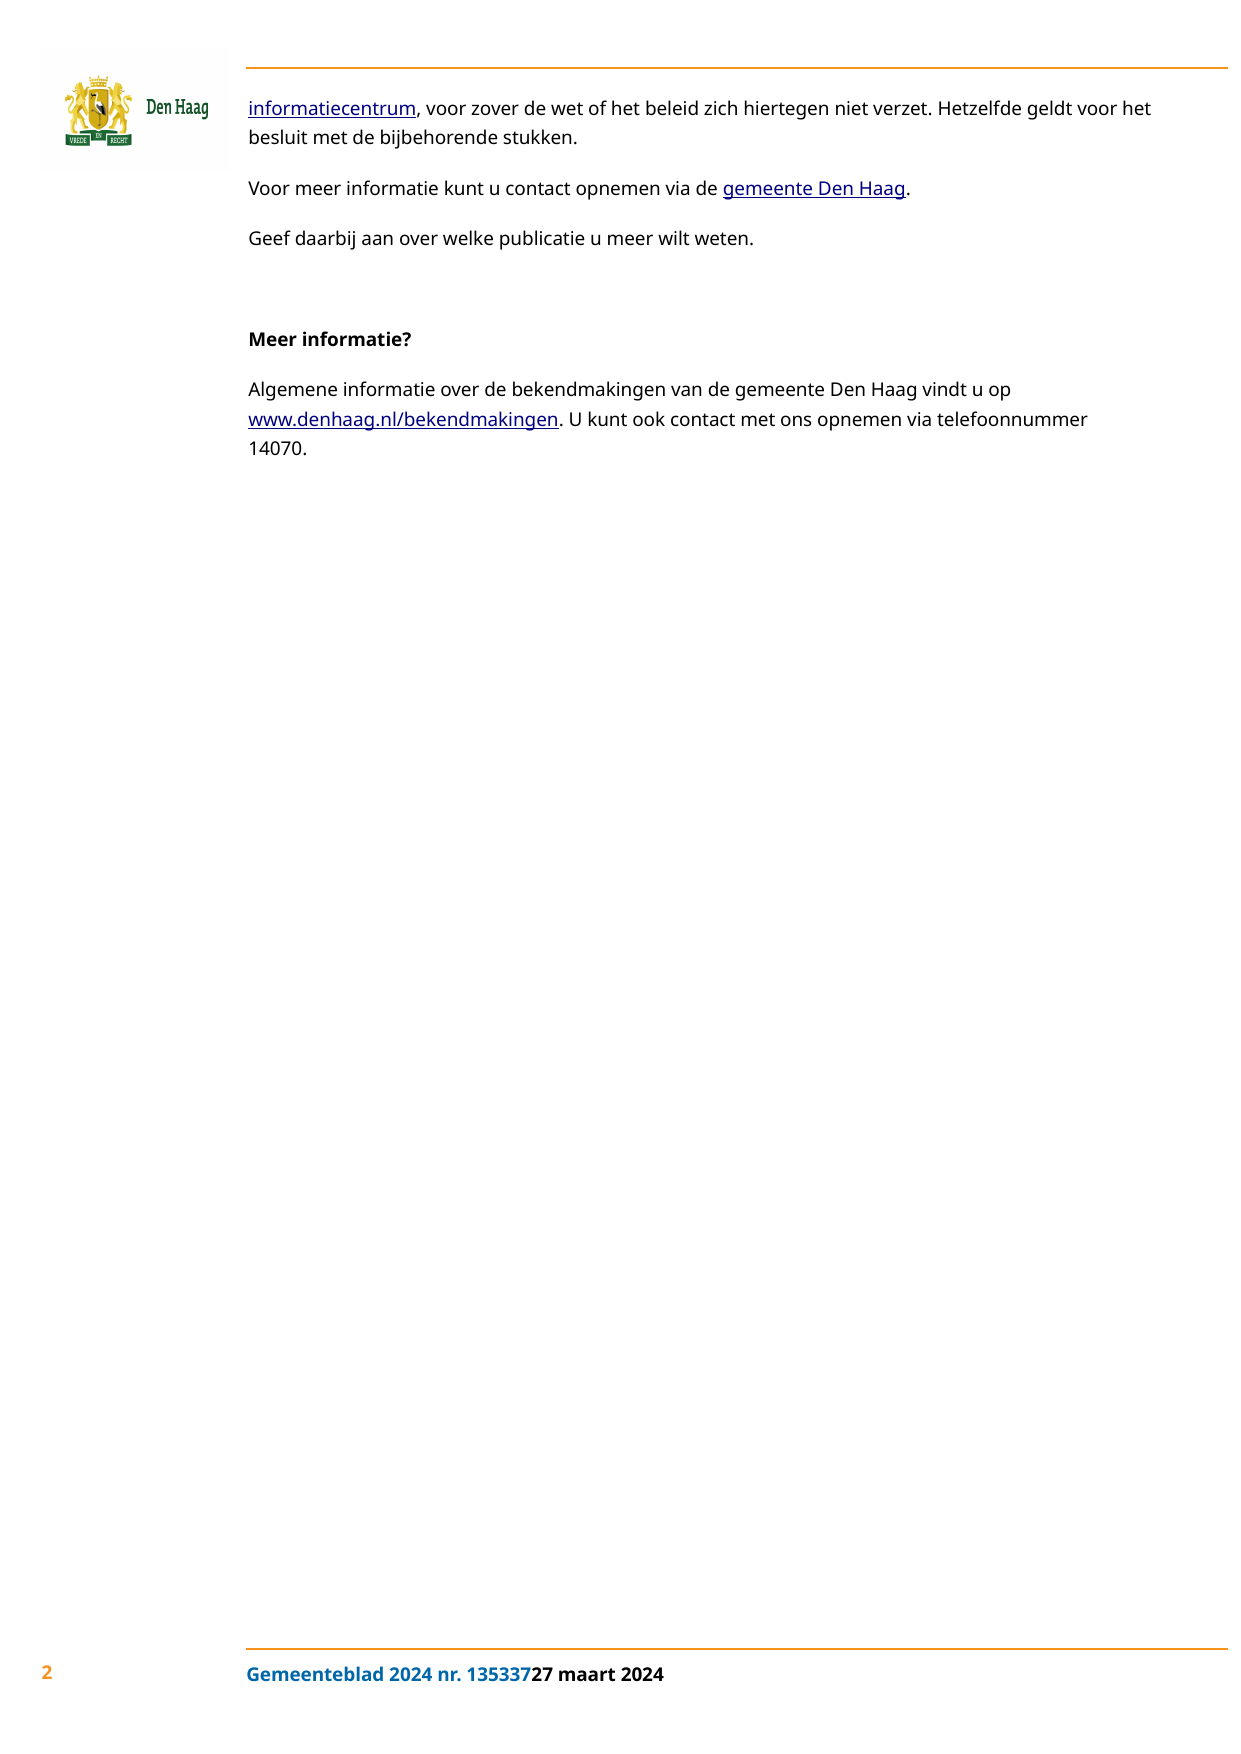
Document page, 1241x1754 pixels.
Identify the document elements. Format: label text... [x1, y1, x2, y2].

picture [41, 47, 231, 172]
text Meer informatie? [248, 326, 1152, 352]
text informatiecentrum, voor zover de wet of het beleid zich hiertegen niet verzet. Hetzelfde geldt voor het besluit met de bijbehorende stukken. [248, 95, 1152, 150]
text Voor meer informatie kunt u contact opnemen via de gemeente Den Haag. [248, 175, 1152, 201]
text Algemene informatie over de bekendmakingen van de gemeente Den Haag vindt u op www.denhaag.nl/bekendmakingen. U kunt ook contact met ons opnemen via telefoonnummer 14070. [248, 376, 1152, 461]
text Geef daarbij aan over welke publicatie u meer wilt weten. [248, 225, 1152, 251]
